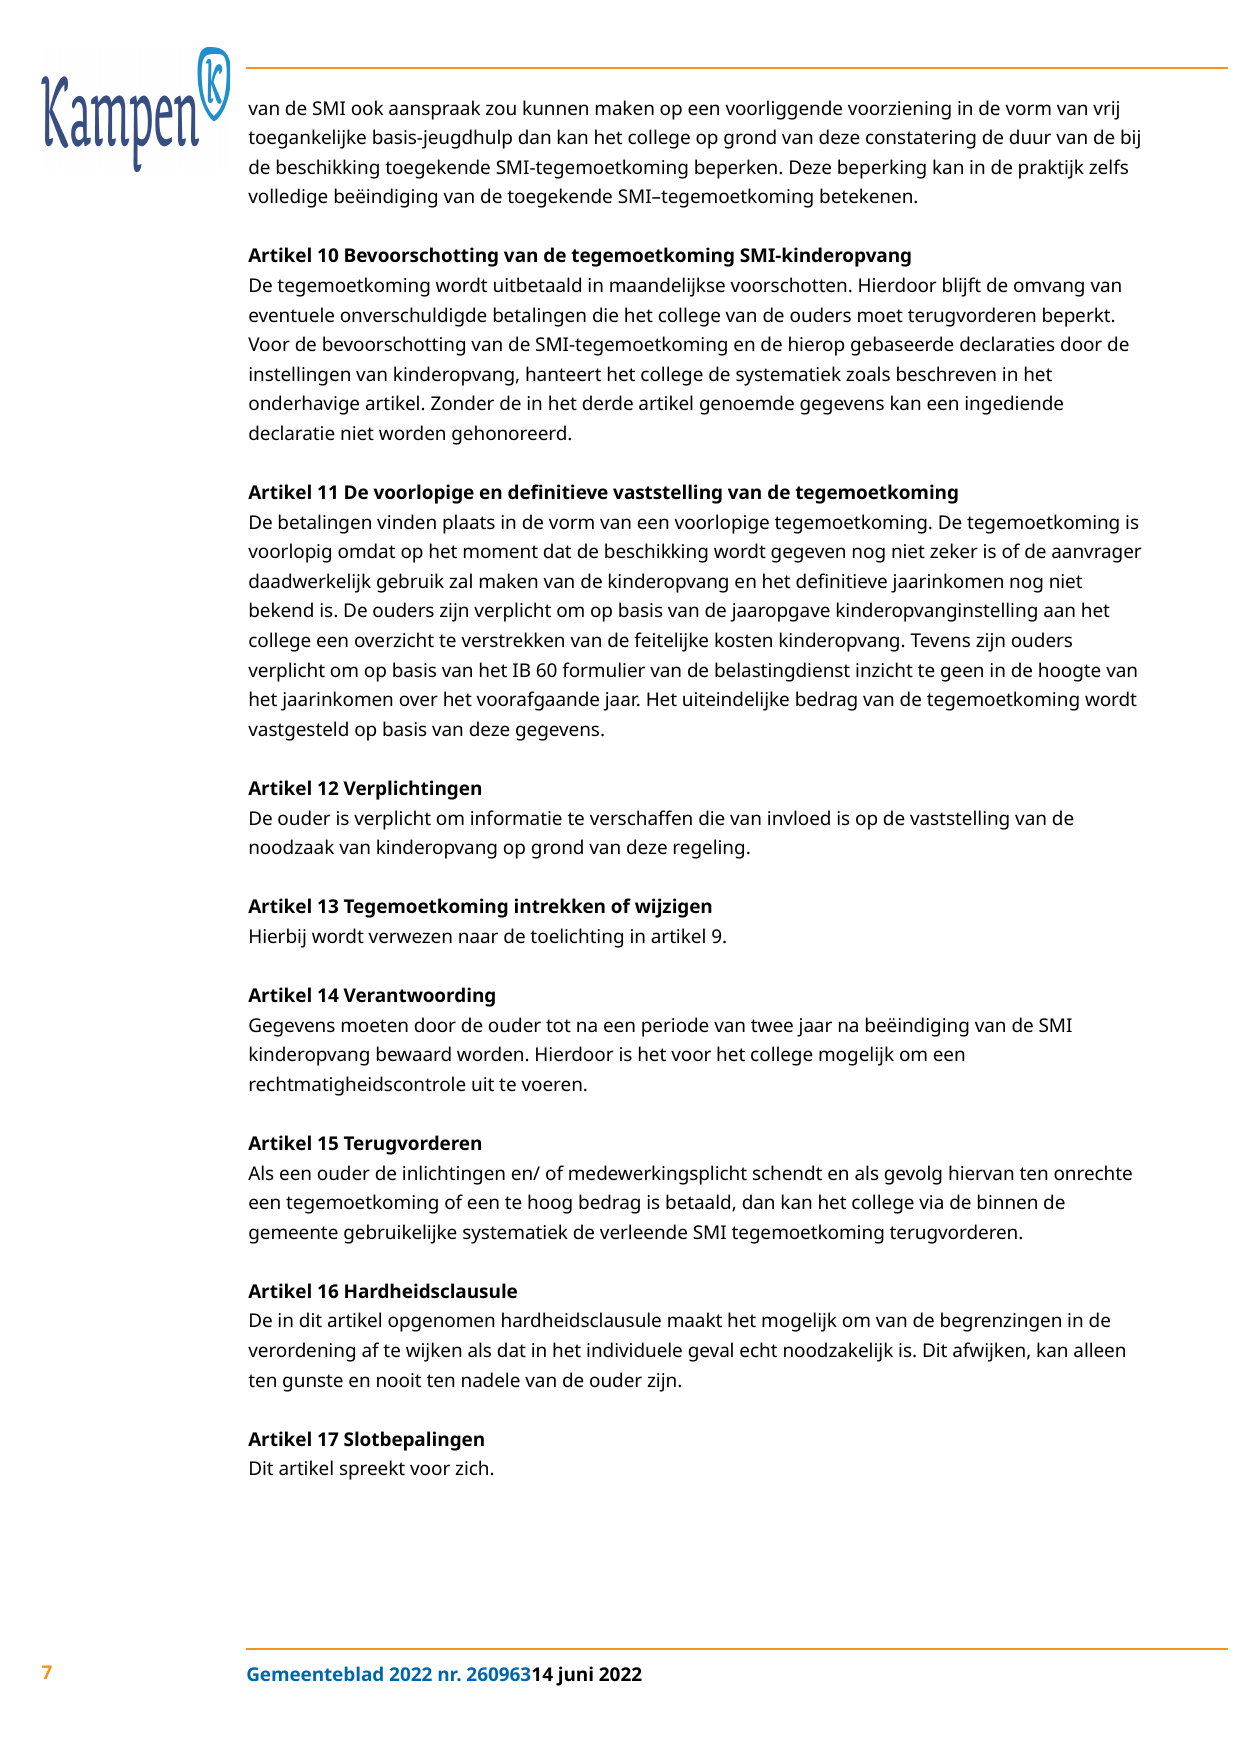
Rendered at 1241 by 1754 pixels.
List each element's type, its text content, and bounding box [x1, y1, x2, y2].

text Artikel 11 De voorlopige en definitieve vaststelling van de tegemoetkoming [248, 479, 1152, 505]
picture [41, 47, 231, 172]
text Artikel 16 Hardheidsclausule [248, 1278, 1152, 1304]
text Als een ouder de inlichtingen en/ of medewerkingsplicht schendt en als gevolg hiervan ten onrechte een tegemoetkoming of een te hoog bedrag is betaald, dan kan het college via de binnen de gemeente gebruikelijke systematiek de verleende SMI tegemoetkoming terugvorderen. [248, 1160, 1152, 1245]
text De betalingen vinden plaats in de vorm van een voorlopige tegemoetkoming. De tegemoetkoming is voorlopig omdat op het moment dat de beschikking wordt gegeven nog niet zeker is of de aanvrager daadwerkelijk gebruik zal maken van de kinderopvang en het definitieve jaarinkomen nog niet bekend is. De ouders zijn verplicht om op basis van de jaaropgave kinderopvanginstelling aan het college een overzicht te verstrekken van de feitelijke kosten kinderopvang. Tevens zijn ouders verplicht om op basis van het IB 60 formulier van de belastingdienst inzicht te geen in de hoogte van het jaarinkomen over het voorafgaande jaar. Het uiteindelijke bedrag van de tegemoetkoming wordt vastgesteld op basis van deze gegevens. [248, 509, 1152, 742]
text Artikel 10 Bevoorschotting van de tegemoetkoming SMI-kinderopvang [248, 243, 1152, 268]
text Artikel 14 Verantwoording [248, 982, 1152, 1008]
text De in dit artikel opgenomen hardheidsclausule maakt het mogelijk om van de begrenzingen in de verordening af te wijken als dat in het individuele geval echt noodzakelijk is. Dit afwijken, kan alleen ten gunste en nooit ten nadele van de ouder zijn. [248, 1308, 1152, 1393]
text Dit artikel spreekt voor zich. [248, 1456, 1152, 1481]
text De ouder is verplicht om informatie te verschaffen die van invloed is op de vaststelling van de noodzaak van kinderopvang op grond van deze regeling. [248, 805, 1152, 860]
text De tegemoetkoming wordt uitbetaald in maandelijkse voorschotten. Hierdoor blijft de omvang van eventuele onverschuldigde betalingen die het college van de ouders moet terugvorderen beperkt. [248, 272, 1152, 328]
text Artikel 13 Tegemoetkoming intrekken of wijzigen [248, 893, 1152, 919]
text Artikel 12 Verplichtingen [248, 775, 1152, 801]
text Voor de bevoorschotting van de SMI-tegemoetkoming en de hierop gebaseerde declaraties door de instellingen van kinderopvang, hanteert het college de systematiek zoals beschreven in het onderhavige artikel. Zonder de in het derde artikel genoemde gegevens kan een ingediende declaratie niet worden gehonoreerd. [248, 331, 1152, 446]
text Artikel 17 Slotbepalingen [248, 1426, 1152, 1452]
text van de SMI ook aanspraak zou kunnen maken op een voorliggende voorziening in de vorm van vrij toegankelijke basis-jeugdhulp dan kan het college op grond van deze constatering de duur van de bij de beschikking toegekende SMI-tegemoetkoming beperken. Deze beperking kan in de praktijk zelfs volledige beëindiging van de toegekende SMI–tegemoetkoming betekenen. [248, 95, 1152, 209]
text Artikel 15 Terugvorderen [248, 1130, 1152, 1156]
text Gegevens moeten door de ouder tot na een periode van twee jaar na beëindiging van de SMI kinderopvang bewaard worden. Hierdoor is het voor het college mogelijk om een rechtmatigheidscontrole uit te voeren. [248, 1012, 1152, 1097]
text Hierbij wordt verwezen naar de toelichting in artikel 9. [248, 923, 1152, 949]
